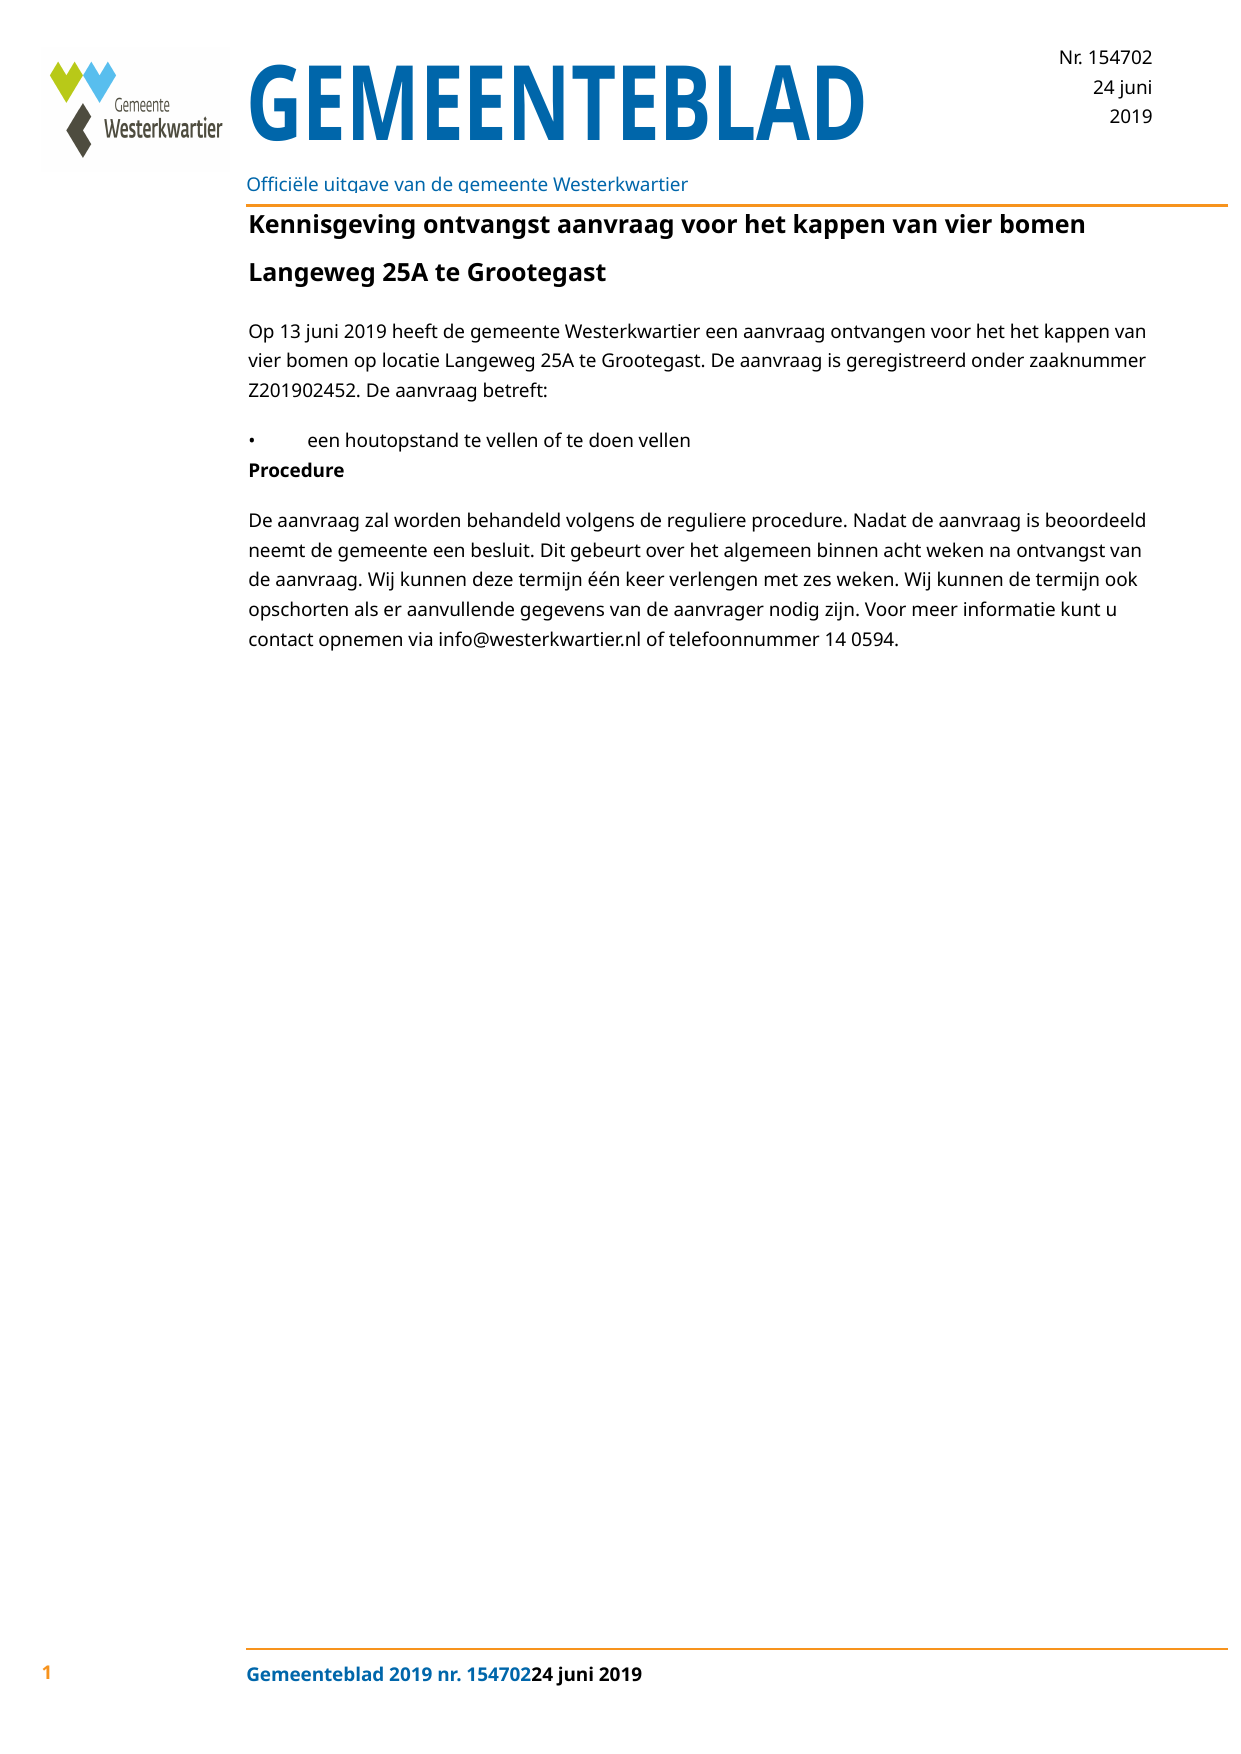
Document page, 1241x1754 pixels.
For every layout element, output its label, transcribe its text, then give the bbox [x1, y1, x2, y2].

text De aanvraag zal worden behandeld volgens de reguliere procedure. Nadat de aanvraag is beoordeeld neemt de gemeente een besluit. Dit gebeurt over het algemeen binnen acht weken na ontvangst van de aanvraag. Wij kunnen deze termijn één keer verlengen met zes weken. Wij kunnen de termijn ook opschorten als er aanvullende gegevens van de aanvrager nodig zijn. Voor meer informatie kunt u contact opnemen via info@westerkwartier.nl of telefoonnummer 14 0594. [248, 507, 1152, 652]
picture [41, 47, 231, 172]
text Procedure [248, 457, 1152, 483]
text Kennisgeving ontvangst aanvraag voor het kappen van vier bomen Langeweg 25A te Grootegast [248, 207, 1152, 288]
list een houtopstand te vellen of te doen vellen [248, 427, 1152, 453]
text Op 13 juni 2019 heeft de gemeente Westerkwartier een aanvraag ontvangen voor het het kappen van vier bomen op locatie Langeweg 25A te Grootegast. De aanvraag is geregistreerd onder zaaknummer Z201902452. De aanvraag betreft: [248, 318, 1152, 403]
